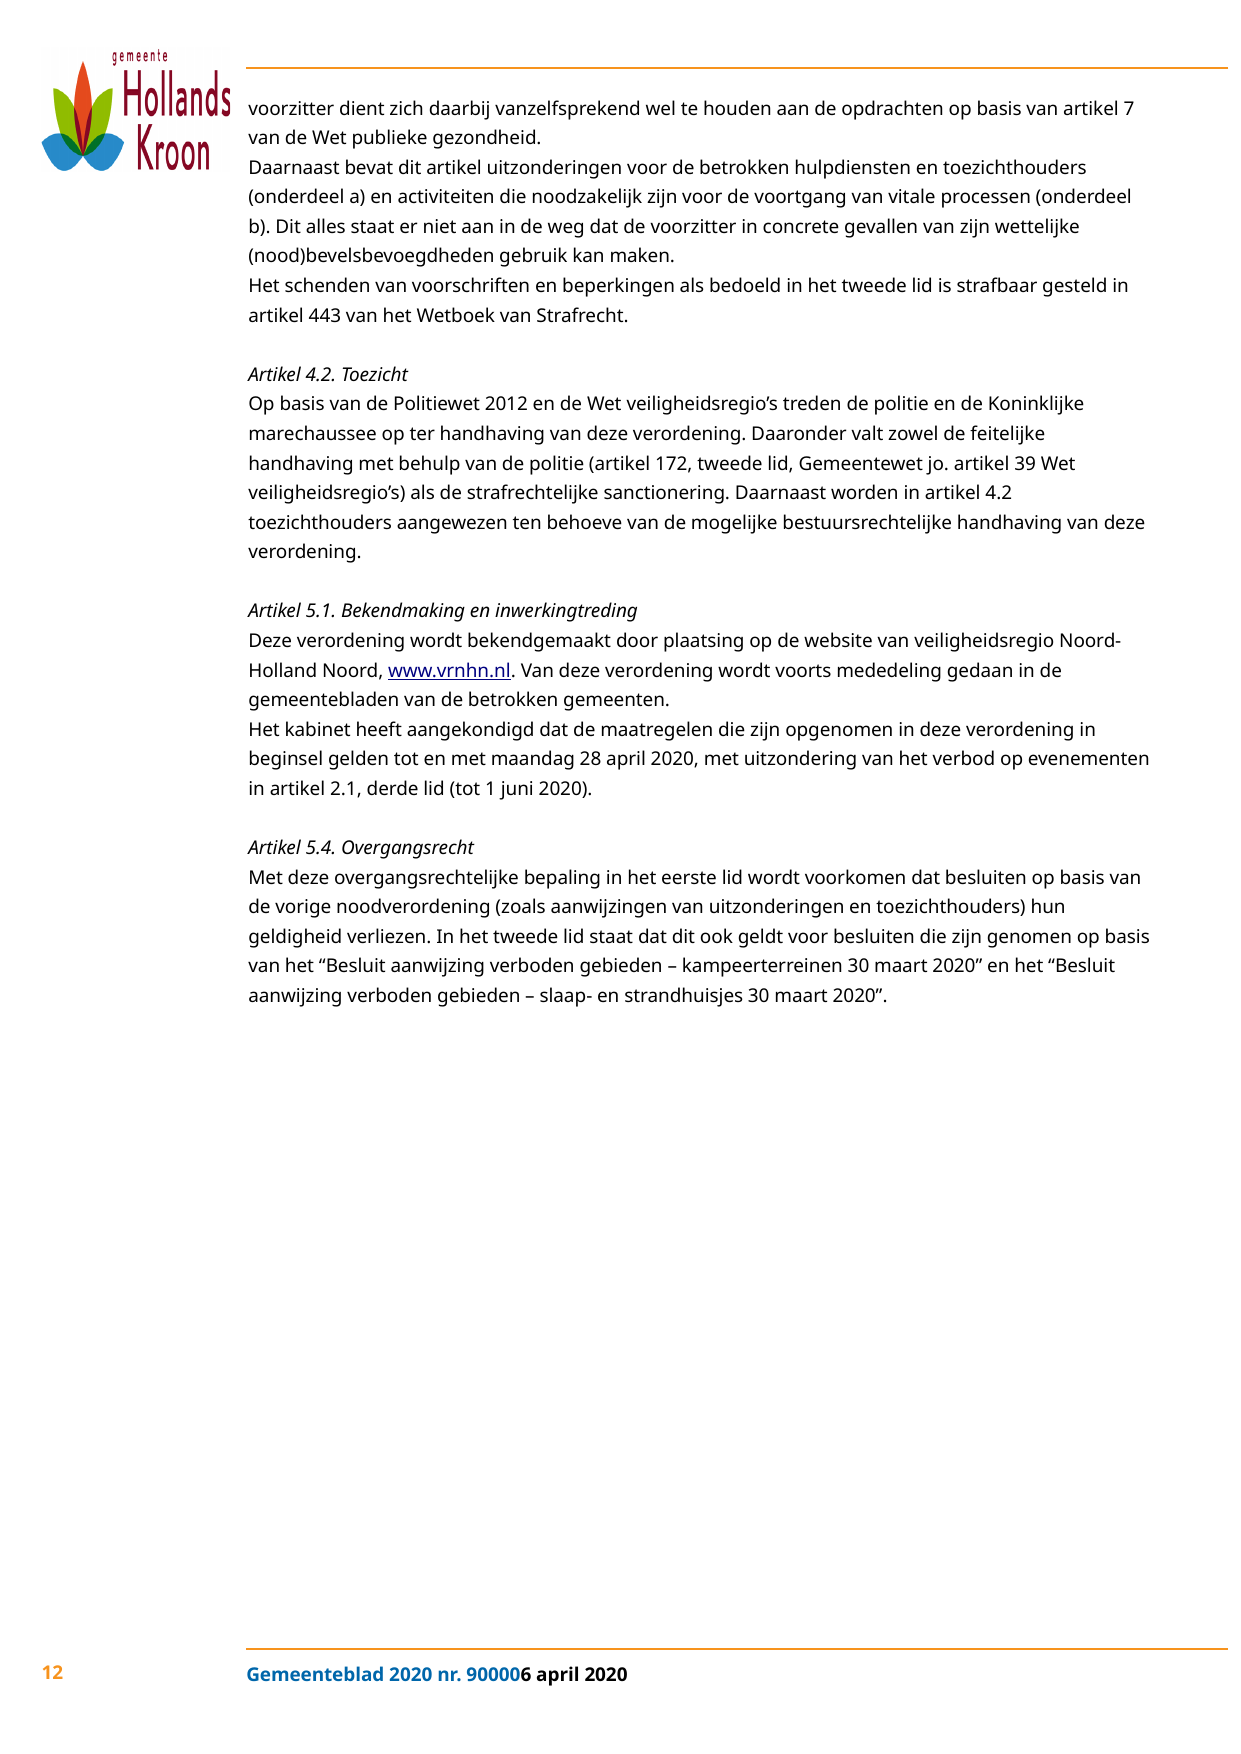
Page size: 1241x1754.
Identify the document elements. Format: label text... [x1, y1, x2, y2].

text Artikel 4.2. Toezicht [248, 361, 1152, 387]
text Het kabinet heeft aangekondigd dat de maatregelen die zijn opgenomen in deze verordening in beginsel gelden tot en met maandag 28 april 2020, met uitzondering van het verbod op evenementen in artikel 2.1, derde lid (tot 1 juni 2020). [248, 716, 1152, 801]
text Met deze overgangsrechtelijke bepaling in het eerste lid wordt voorkomen dat besluiten op basis van de vorige noodverordening (zoals aanwijzingen van uitzonderingen en toezichthouders) hun geldigheid verliezen. In het tweede lid staat dat dit ook geldt voor besluiten die zijn genomen op basis van het “Besluit aanwijzing verboden gebieden – kampeerterreinen 30 maart 2020” en het “Besluit aanwijzing verboden gebieden – slaap- en strandhuisjes 30 maart 2020”. [248, 864, 1152, 1008]
text Deze verordening wordt bekendgemaakt door plaatsing op de website van veiligheidsregio Noord-Holland Noord, www.vrnhn.nl. Van deze verordening wordt voorts mededeling gedaan in de gemeentebladen van de betrokken gemeenten. [248, 627, 1152, 712]
text Op basis van de Politiewet 2012 en de Wet veiligheidsregio’s treden de politie en de Koninklijke marechaussee op ter handhaving van deze verordening. Daaronder valt zowel de feitelijke handhaving met behulp van de politie (artikel 172, tweede lid, Gemeentewet jo. artikel 39 Wet veiligheidsregio’s) als de strafrechtelijke sanctionering. Daarnaast worden in artikel 4.2 toezichthouders aangewezen ten behoeve van de mogelijke bestuursrechtelijke handhaving van deze verordening. [248, 391, 1152, 564]
text Artikel 5.4. Overgangsrecht [248, 834, 1152, 860]
text voorzitter dient zich daarbij vanzelfsprekend wel te houden aan de opdrachten op basis van artikel 7 van de Wet publieke gezondheid. [248, 95, 1152, 150]
text Daarnaast bevat dit artikel uitzonderingen voor de betrokken hulpdiensten en toezichthouders (onderdeel a) en activiteiten die noodzakelijk zijn voor de voortgang van vitale processen (onderdeel b). Dit alles staat er niet aan in de weg dat de voorzitter in concrete gevallen van zijn wettelijke (nood)bevelsbevoegdheden gebruik kan maken. [248, 154, 1152, 268]
picture [41, 47, 231, 172]
text Artikel 5.1. Bekendmaking en inwerkingtreding [248, 598, 1152, 623]
text Het schenden van voorschriften en beperkingen als bedoeld in het tweede lid is strafbaar gesteld in artikel 443 van het Wetboek van Strafrecht. [248, 272, 1152, 328]
